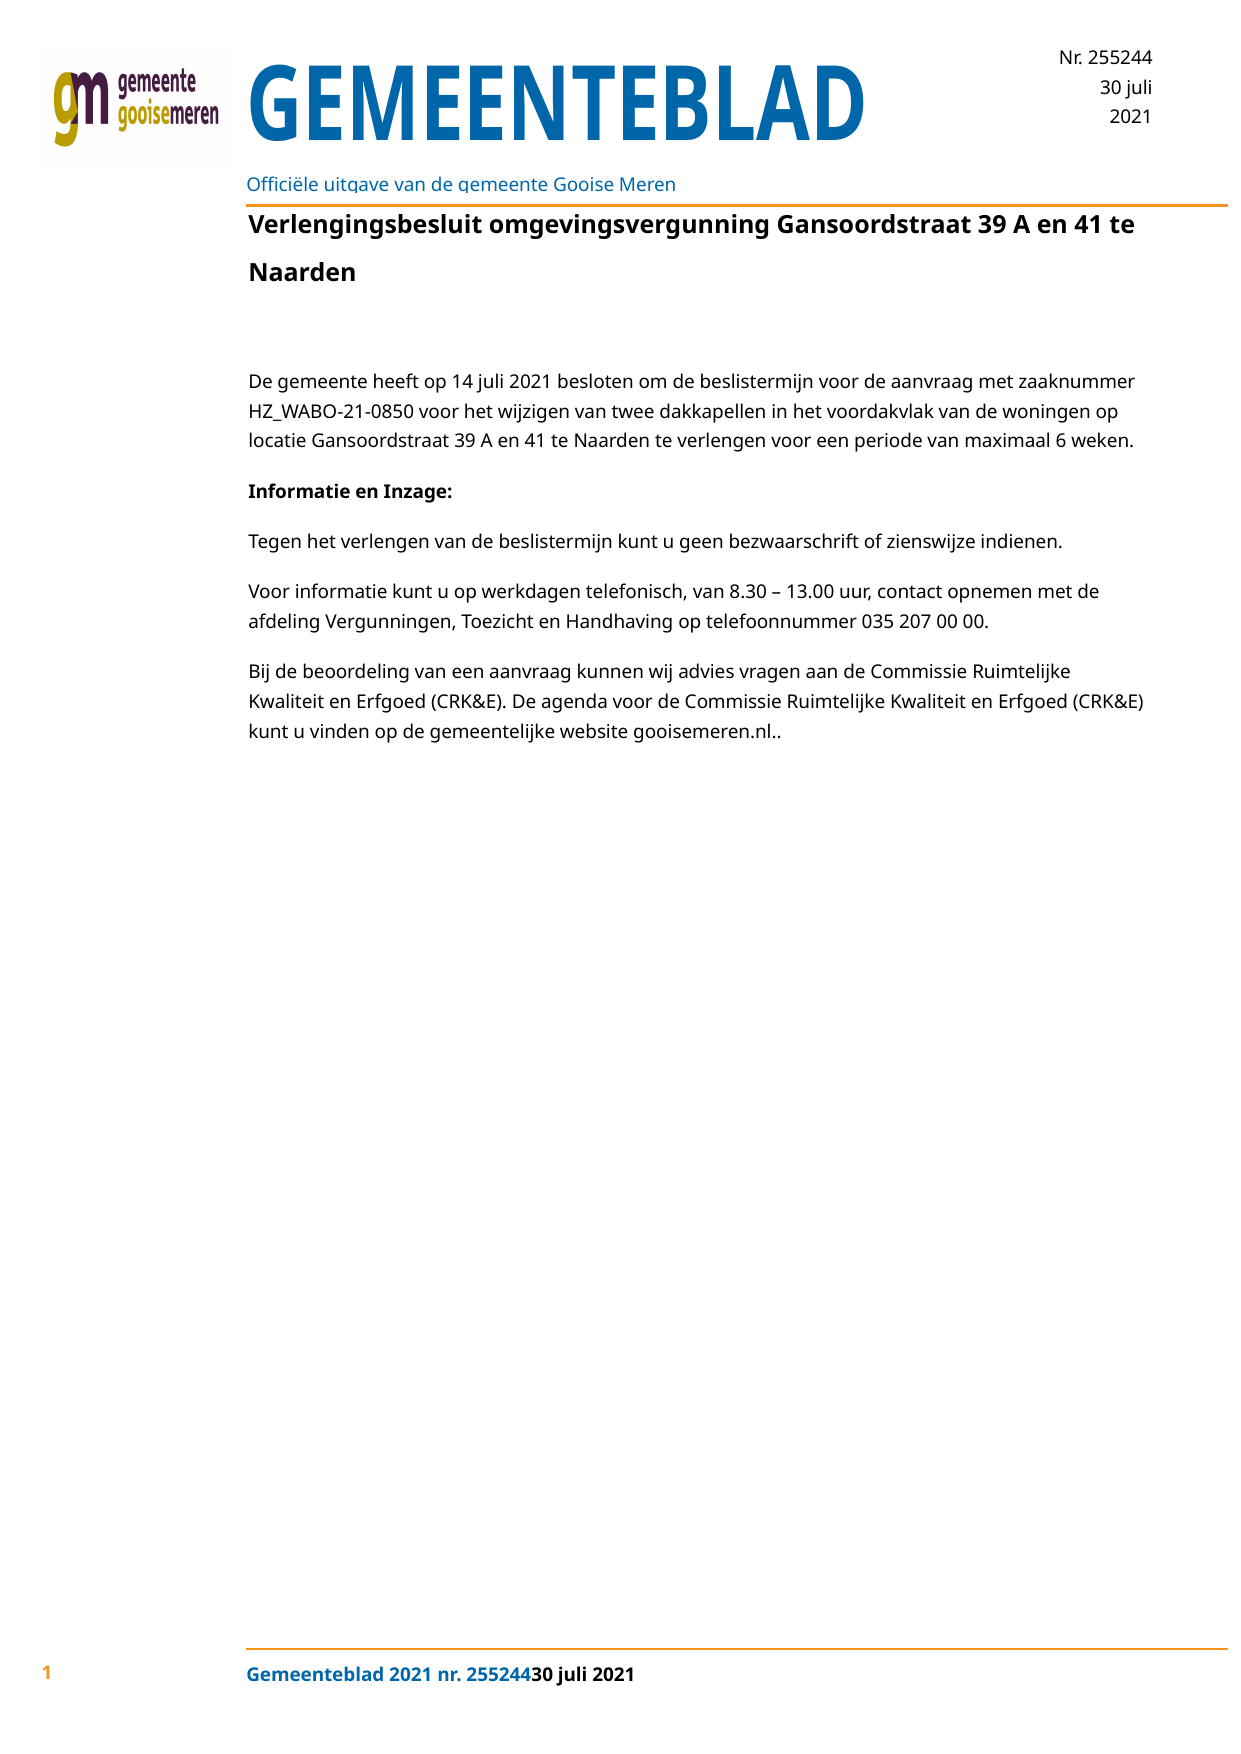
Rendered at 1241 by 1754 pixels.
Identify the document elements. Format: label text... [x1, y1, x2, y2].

text Verlengingsbesluit omgevingsvergunning Gansoordstraat 39 A en 41 te Naarden [248, 207, 1152, 288]
text De gemeente heeft op 14 juli 2021 besloten om de beslistermijn voor de aanvraag met zaaknummer HZ_WABO-21-0850 voor het wijzigen van twee dakkapellen in het voordakvlak van de woningen op locatie Gansoordstraat 39 A en 41 te Naarden te verlengen voor een periode van maximaal 6 weken. [248, 368, 1152, 453]
text Informatie en Inzage: [248, 478, 1152, 504]
text Bij de beoordeling van een aanvraag kunnen wij advies vragen aan de Commissie Ruimtelijke Kwaliteit en Erfgoed (CRK&E). De agenda voor de Commissie Ruimtelijke Kwaliteit en Erfgoed (CRK&E) kunt u vinden op de gemeentelijke website gooisemeren.nl.. [248, 659, 1152, 744]
text Tegen het verlengen van de beslistermijn kunt u geen bezwaarschrift of zienswijze indienen. [248, 528, 1152, 554]
picture [41, 47, 231, 172]
text Voor informatie kunt u op werkdagen telefonisch, van 8.30 – 13.00 uur, contact opnemen met de afdeling Vergunningen, Toezicht en Handhaving op telefoonnummer 035 207 00 00. [248, 579, 1152, 634]
